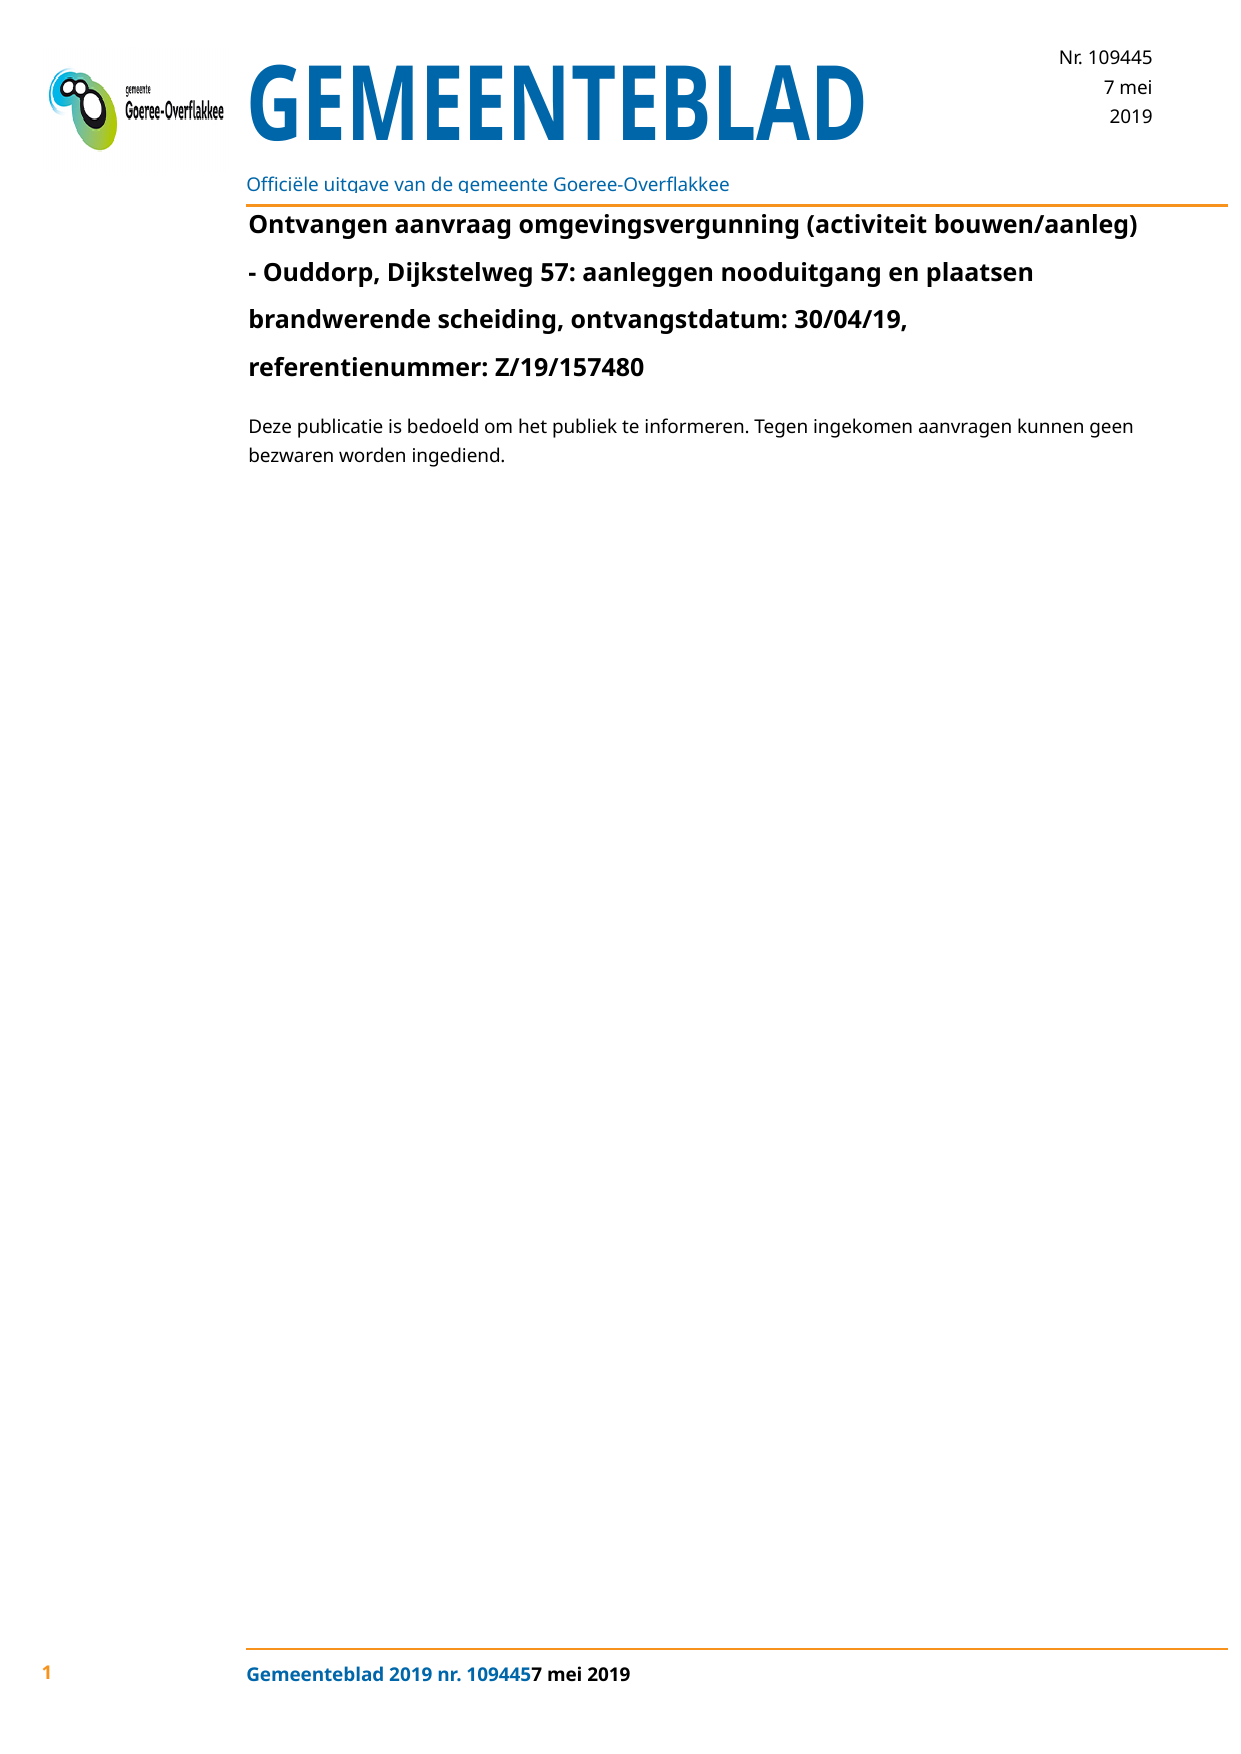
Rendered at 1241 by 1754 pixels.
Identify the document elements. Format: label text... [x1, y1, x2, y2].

text Deze publicatie is bedoeld om het publiek te informeren. Tegen ingekomen aanvragen kunnen geen bezwaren worden ingediend. [248, 413, 1152, 468]
text Ontvangen aanvraag omgevingsvergunning (activiteit bouwen/aanleg) - Ouddorp, Dijkstelweg 57: aanleggen nooduitgang en plaatsen brandwerende scheiding, ontvangstdatum: 30/04/19, referentienummer: Z/19/157480 [248, 207, 1152, 384]
picture [41, 47, 231, 172]
